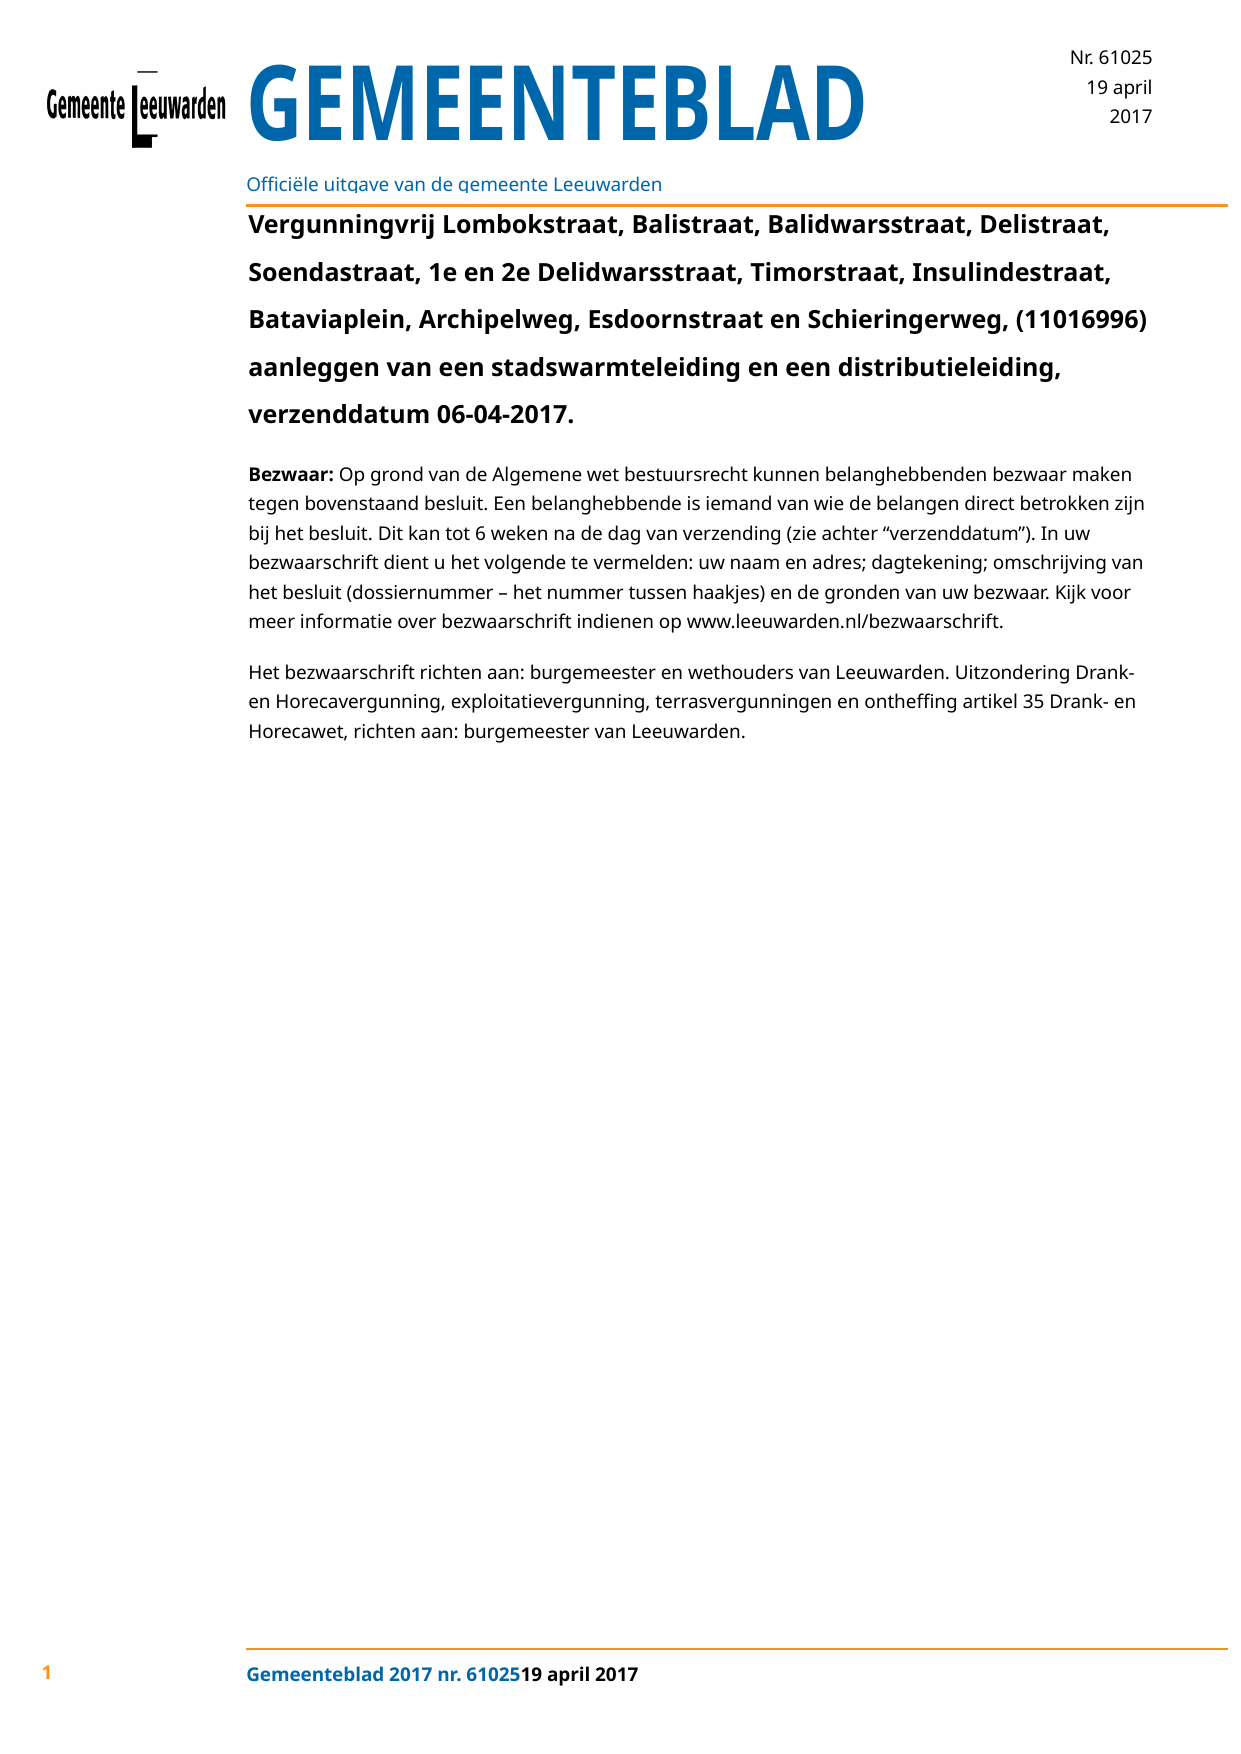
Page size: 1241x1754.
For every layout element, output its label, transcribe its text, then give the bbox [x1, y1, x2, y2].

text Vergunningvrij Lombokstraat, Balistraat, Balidwarsstraat, Delistraat, Soendastraat, 1e en 2e Delidwarsstraat, Timorstraat, Insulindestraat, Bataviaplein, Archipelweg, Esdoornstraat en Schieringerweg, (11016996) aanleggen van een stadswarmteleiding en een distributieleiding, verzenddatum 06-04-2017. [248, 207, 1152, 431]
text Bezwaar: Op grond van de Algemene wet bestuursrecht kunnen belanghebbenden bezwaar maken tegen bovenstaand besluit. Een belanghebbende is iemand van wie de belangen direct betrokken zijn bij het besluit. Dit kan tot 6 weken na de dag van verzending (zie achter “verzenddatum”). In uw bezwaarschrift dient u het volgende te vermelden: uw naam en adres; dagtekening; omschrijving van het besluit (dossiernummer – het nummer tussen haakjes) en de gronden van uw bezwaar. Kijk voor meer informatie over bezwaarschrift indienen op www.leeuwarden.nl/bezwaarschrift. [248, 461, 1152, 634]
text Het bezwaarschrift richten aan: burgemeester en wethouders van Leeuwarden. Uitzondering Drank- en Horecavergunning, exploitatievergunning, terrasvergunningen en ontheffing artikel 35 Drank- en Horecawet, richten aan: burgemeester van Leeuwarden. [248, 659, 1152, 744]
picture [41, 47, 231, 172]
